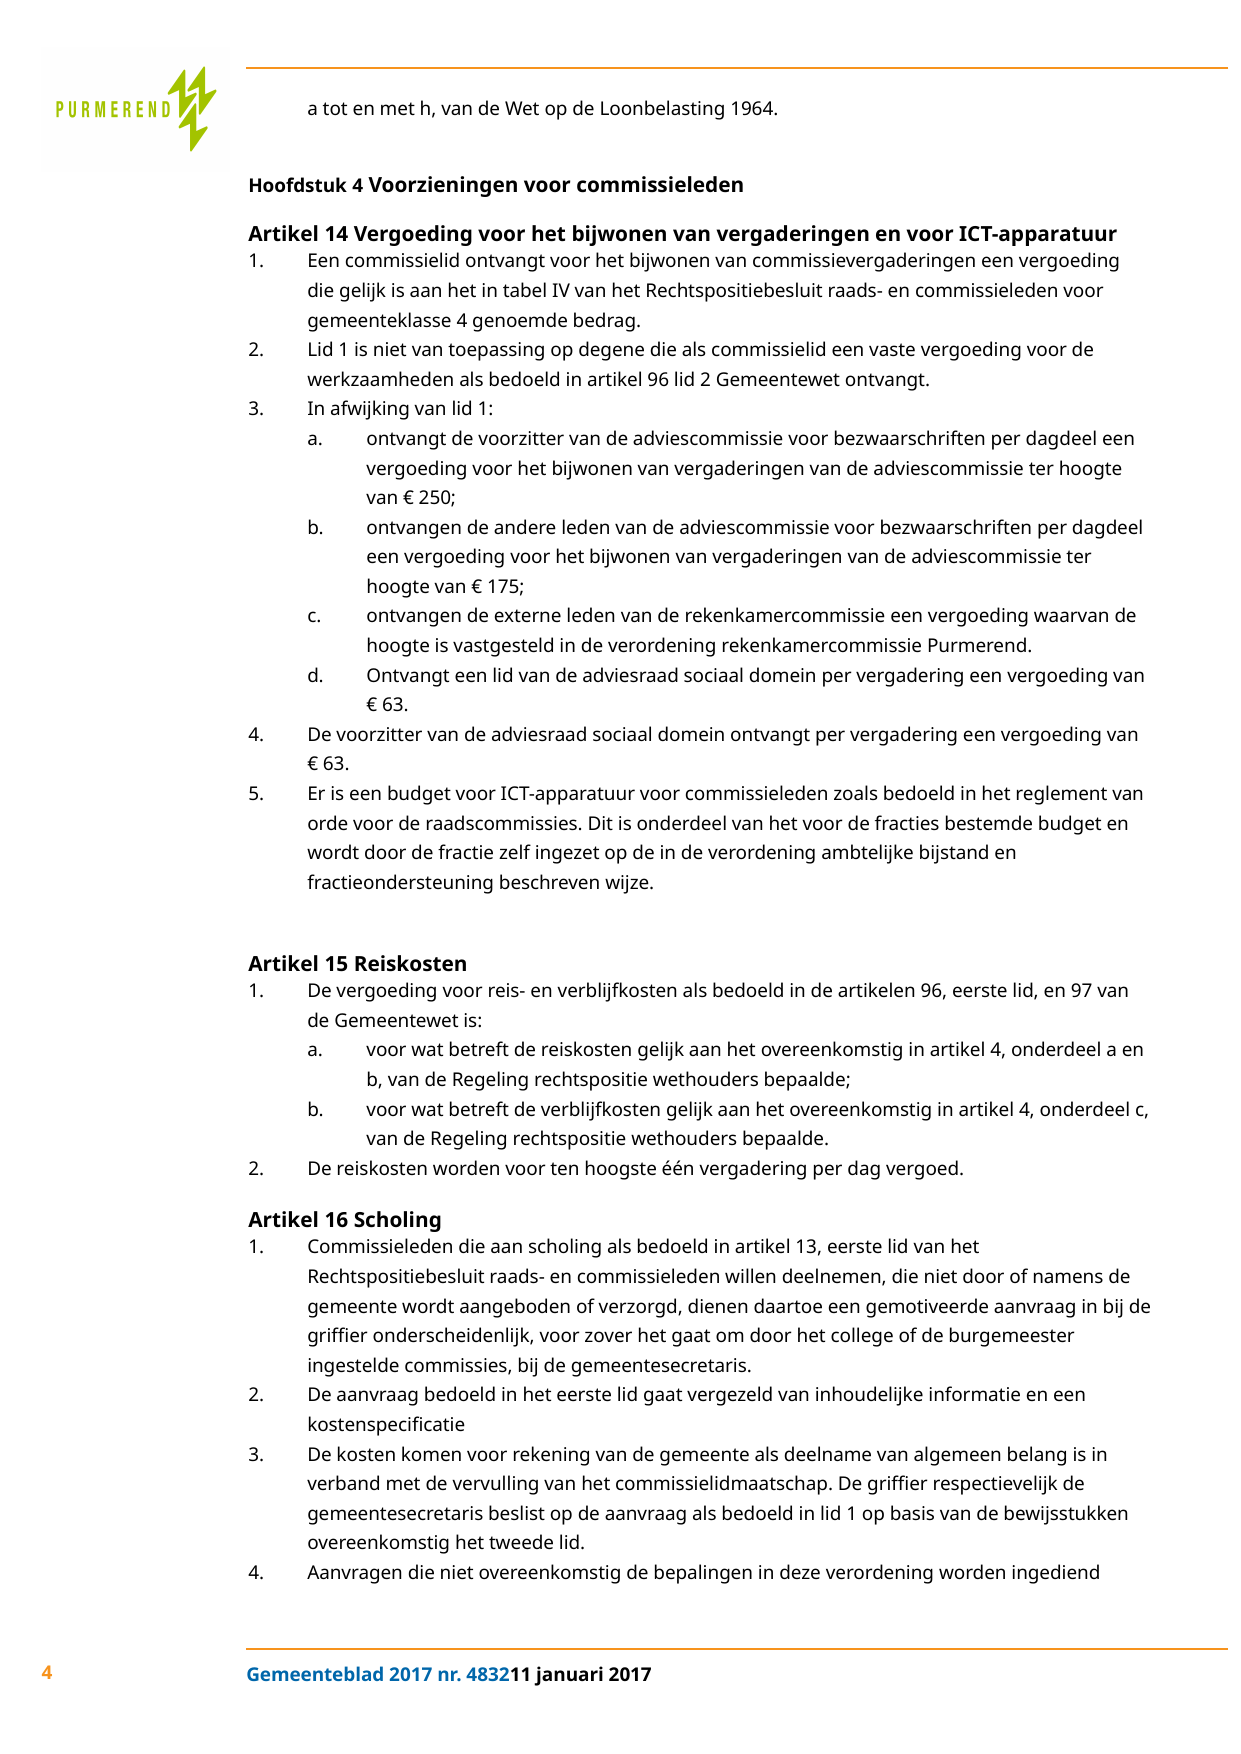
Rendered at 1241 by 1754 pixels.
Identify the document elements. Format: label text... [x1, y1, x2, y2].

list a tot en met h, van de Wet op de Loonbelasting 1964. [248, 95, 1152, 121]
list De vergoeding voor reis- en verblijfkosten als bedoeld in de artikelen 96, eerste lid, en 97 van de Gemeentewet is: [248, 977, 1152, 1033]
list De kosten komen voor rekening van de gemeente als deelname van algemeen belang is in verband met de vervulling van het commissielidmaatschap. De griffier respectievelijk de gemeentesecretaris beslist op de aanvraag als bedoeld in lid 1 op basis van de bewijsstukken overeenkomstig het tweede lid. [248, 1441, 1152, 1555]
list voor wat betreft de reiskosten gelijk aan het overeenkomstig in artikel 4, onderdeel a en b, van de Regeling rechtspositie wethouders bepaalde; [307, 1037, 1152, 1092]
picture [41, 47, 231, 172]
text Artikel 14 Vergoeding voor het bijwonen van vergaderingen en voor ICT-apparatuur [248, 219, 1152, 248]
list Lid 1 is niet van toepassing op degene die als commissielid een vaste vergoeding voor de werkzaamheden als bedoeld in artikel 96 lid 2 Gemeentewet ontvangt. [248, 336, 1152, 392]
list ontvangen de externe leden van de rekenkamercommissie een vergoeding waarvan de hoogte is vastgesteld in de verordening rekenkamercommissie Purmerend. [307, 603, 1152, 658]
list Er is een budget voor ICT-apparatuur voor commissieleden zoals bedoeld in het reglement van orde voor de raadscommissies. Dit is onderdeel van het voor de fracties bestemde budget en wordt door de fractie zelf ingezet op de in de verordening ambtelijke bijstand en fractieondersteuning beschreven wijze. [248, 780, 1152, 895]
list De reiskosten worden voor ten hoogste één vergadering per dag vergoed. [248, 1155, 1152, 1181]
list ontvangt de voorzitter van de adviescommissie voor bezwaarschriften per dagdeel een vergoeding voor het bijwonen van vergaderingen van de adviescommissie ter hoogte van € 250; [307, 425, 1152, 510]
list Een commissielid ontvangt voor het bijwonen van commissievergaderingen een vergoeding die gelijk is aan het in tabel IV van het Rechtspositiebesluit raads- en commissieleden voor gemeenteklasse 4 genoemde bedrag. [248, 248, 1152, 333]
list voor wat betreft de verblijfkosten gelijk aan het overeenkomstig in artikel 4, onderdeel c, van de Regeling rechtspositie wethouders bepaalde. [307, 1096, 1152, 1151]
list De aanvraag bedoeld in het eerste lid gaat vergezeld van inhoudelijke informatie en een kostenspecificatie [248, 1382, 1152, 1437]
list ontvangen de andere leden van de adviescommissie voor bezwaarschriften per dagdeel een vergoeding voor het bijwonen van vergaderingen van de adviescommissie ter hoogte van € 175; [307, 514, 1152, 599]
list In afwijking van lid 1: [248, 396, 1152, 421]
text Hoofdstuk 4 Voorzieningen voor commissieleden [248, 170, 1152, 198]
list Commissieleden die aan scholing als bedoeld in artikel 13, eerste lid van het Rechtspositiebesluit raads- en commissieleden willen deelnemen, die niet door of namens de gemeente wordt aangeboden of verzorgd, dienen daartoe een gemotiveerde aanvraag in bij de griffier onderscheidenlijk, voor zover het gaat om door het college of de burgemeester ingestelde commissies, bij de gemeentesecretaris. [248, 1234, 1152, 1378]
text Artikel 16 Scholing [248, 1205, 1152, 1234]
list Ontvangt een lid van de adviesraad sociaal domein per vergadering een vergoeding van € 63. [307, 662, 1152, 717]
list De voorzitter van de adviesraad sociaal domein ontvangt per vergadering een vergoeding van € 63. [248, 721, 1152, 776]
list Aanvragen die niet overeenkomstig de bepalingen in deze verordening worden ingediend [248, 1559, 1152, 1585]
text Artikel 15 Reiskosten [248, 949, 1152, 977]
